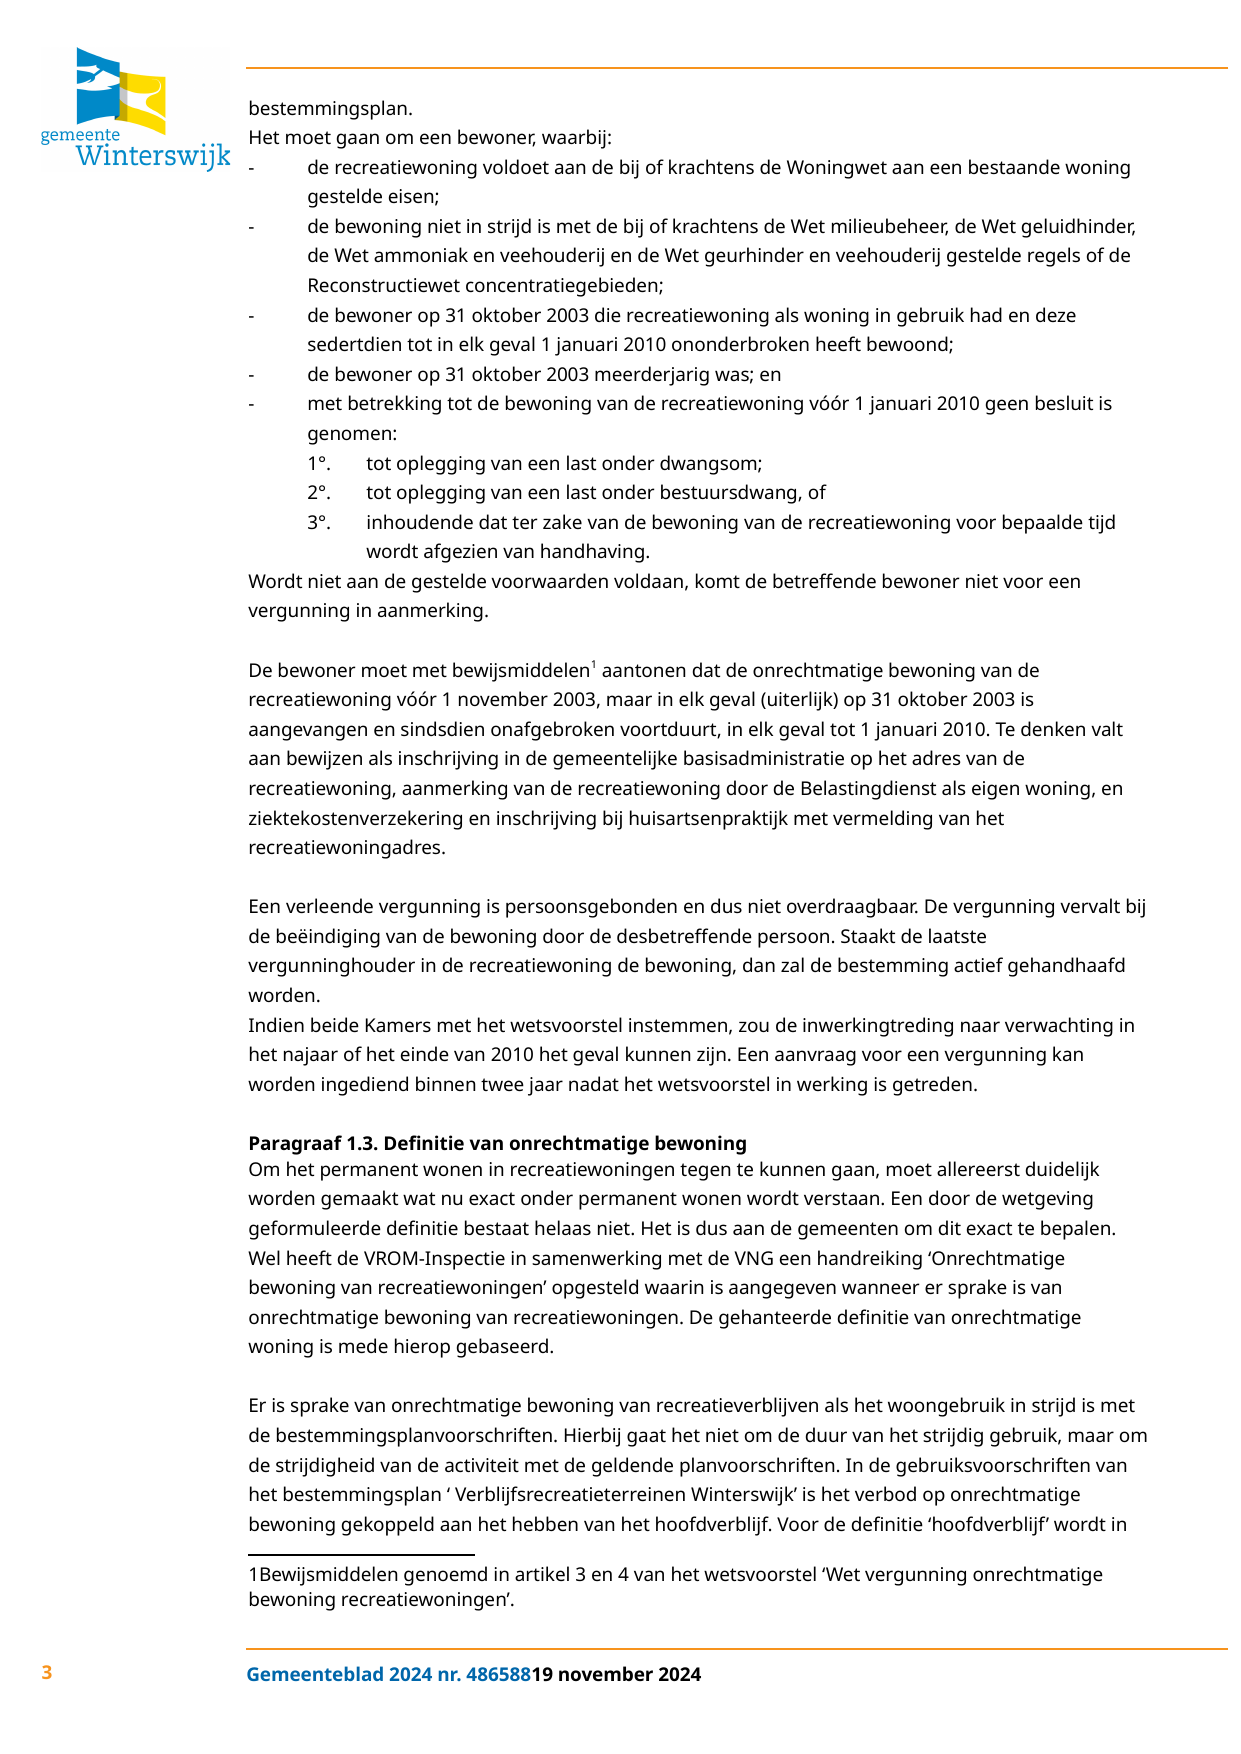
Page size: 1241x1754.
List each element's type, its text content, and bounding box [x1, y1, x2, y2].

list inhoudende dat ter zake van de bewoning van de recreatiewoning voor bepaalde tijd wordt afgezien van handhaving. [307, 509, 1152, 564]
list de bewoner op 31 oktober 2003 die recreatiewoning als woning in gebruik had en deze sedertdien tot in elk geval 1 januari 2010 ononderbroken heeft bewoond; [248, 302, 1152, 357]
list de bewoning niet in strijd is met de bij of krachtens de Wet milieubeheer, de Wet geluidhinder, de Wet ammoniak en veehouderij en de Wet geurhinder en veehouderij gestelde regels of de Reconstructiewet concentratiegebieden; [248, 213, 1152, 298]
text Wordt niet aan de gestelde voorwaarden voldaan, komt de betreffende bewoner niet voor een vergunning in aanmerking. [248, 568, 1152, 623]
text De bewoner moet met bewijsmiddelen aantonen dat de onrechtmatige bewoning van de recreatiewoning vóór 1 november 2003, maar in elk geval (uiterlijk) op 31 oktober 2003 is aangevangen en sindsdien onafgebroken voortduurt, in elk geval tot 1 januari 2010. Te denken valt aan bewijzen als inschrijving in de gemeentelijke basisadministratie op het adres van de recreatiewoning, aanmerking van de recreatiewoning door de Belastingdienst als eigen woning, en ziektekostenverzekering en inschrijving bij huisartsenpraktijk met vermelding van het recreatiewoningadres. [248, 657, 1152, 860]
list tot oplegging van een last onder bestuursdwang, of [307, 479, 1152, 505]
text Een verleende vergunning is persoonsgebonden en dus niet overdraagbaar. De vergunning vervalt bij de beëindiging van de bewoning door de desbetreffende persoon. Staakt de laatste vergunninghouder in de recreatiewoning de bewoning, dan zal de bestemming actief gehandhaafd worden. [248, 893, 1152, 1008]
list de recreatiewoning voldoet aan de bij of krachtens de Woningwet aan een bestaande woning gestelde eisen; [248, 154, 1152, 209]
text Het moet gaan om een bewoner, waarbij: [248, 124, 1152, 150]
list met betrekking tot de bewoning van de recreatiewoning vóór 1 januari 2010 geen besluit is genomen: [248, 391, 1152, 446]
text Paragraaf 1.3. Definitie van onrechtmatige bewoning [248, 1130, 1152, 1156]
text Er is sprake van onrechtmatige bewoning van recreatieverblijven als het woongebruik in strijd is met de bestemmingsplanvoorschriften. Hierbij gaat het niet om de duur van het strijdig gebruik, maar om de strijdigheid van de activiteit met de geldende planvoorschriften. In de gebruiksvoorschriften van het bestemmingsplan ‘ Verblijfsrecreatieterreinen Winterswijk’ is het verbod op onrechtmatige bewoning gekoppeld aan het hebben van het hoofdverblijf. Voor de definitie ‘hoofdverblijf’ wordt in [248, 1393, 1152, 1537]
text Om het permanent wonen in recreatiewoningen tegen te kunnen gaan, moet allereerst duidelijk worden gemaakt wat nu exact onder permanent wonen wordt verstaan. Een door de wetgeving geformuleerde definitie bestaat helaas niet. Het is dus aan de gemeenten om dit exact te bepalen. Wel heeft de VROM-Inspectie in samenwerking met de VNG een handreiking ‘Onrechtmatige bewoning van recreatiewoningen’ opgesteld waarin is aangegeven wanneer er sprake is van onrechtmatige bewoning van recreatiewoningen. De gehanteerde definitie van onrechtmatige woning is mede hierop gebaseerd. [248, 1156, 1152, 1359]
text Indien beide Kamers met het wetsvoorstel instemmen, zou de inwerkingtreding naar verwachting in het najaar of het einde van 2010 het geval kunnen zijn. Een aanvraag voor een vergunning kan worden ingediend binnen twee jaar nadat het wetsvoorstel in werking is getreden. [248, 1012, 1152, 1097]
list tot oplegging van een last onder dwangsom; [307, 450, 1152, 476]
picture [225, 153, 231, 162]
picture [41, 47, 231, 172]
text Bewijsmiddelen genoemd in artikel 3 en 4 van het wetsvoorstel ‘Wet vergunning onrechtmatige bewoning recreatiewoningen’. [248, 1561, 1152, 1612]
text bestemmingsplan. [248, 95, 1152, 121]
list de bewoner op 31 oktober 2003 meerderjarig was; en [248, 361, 1152, 387]
